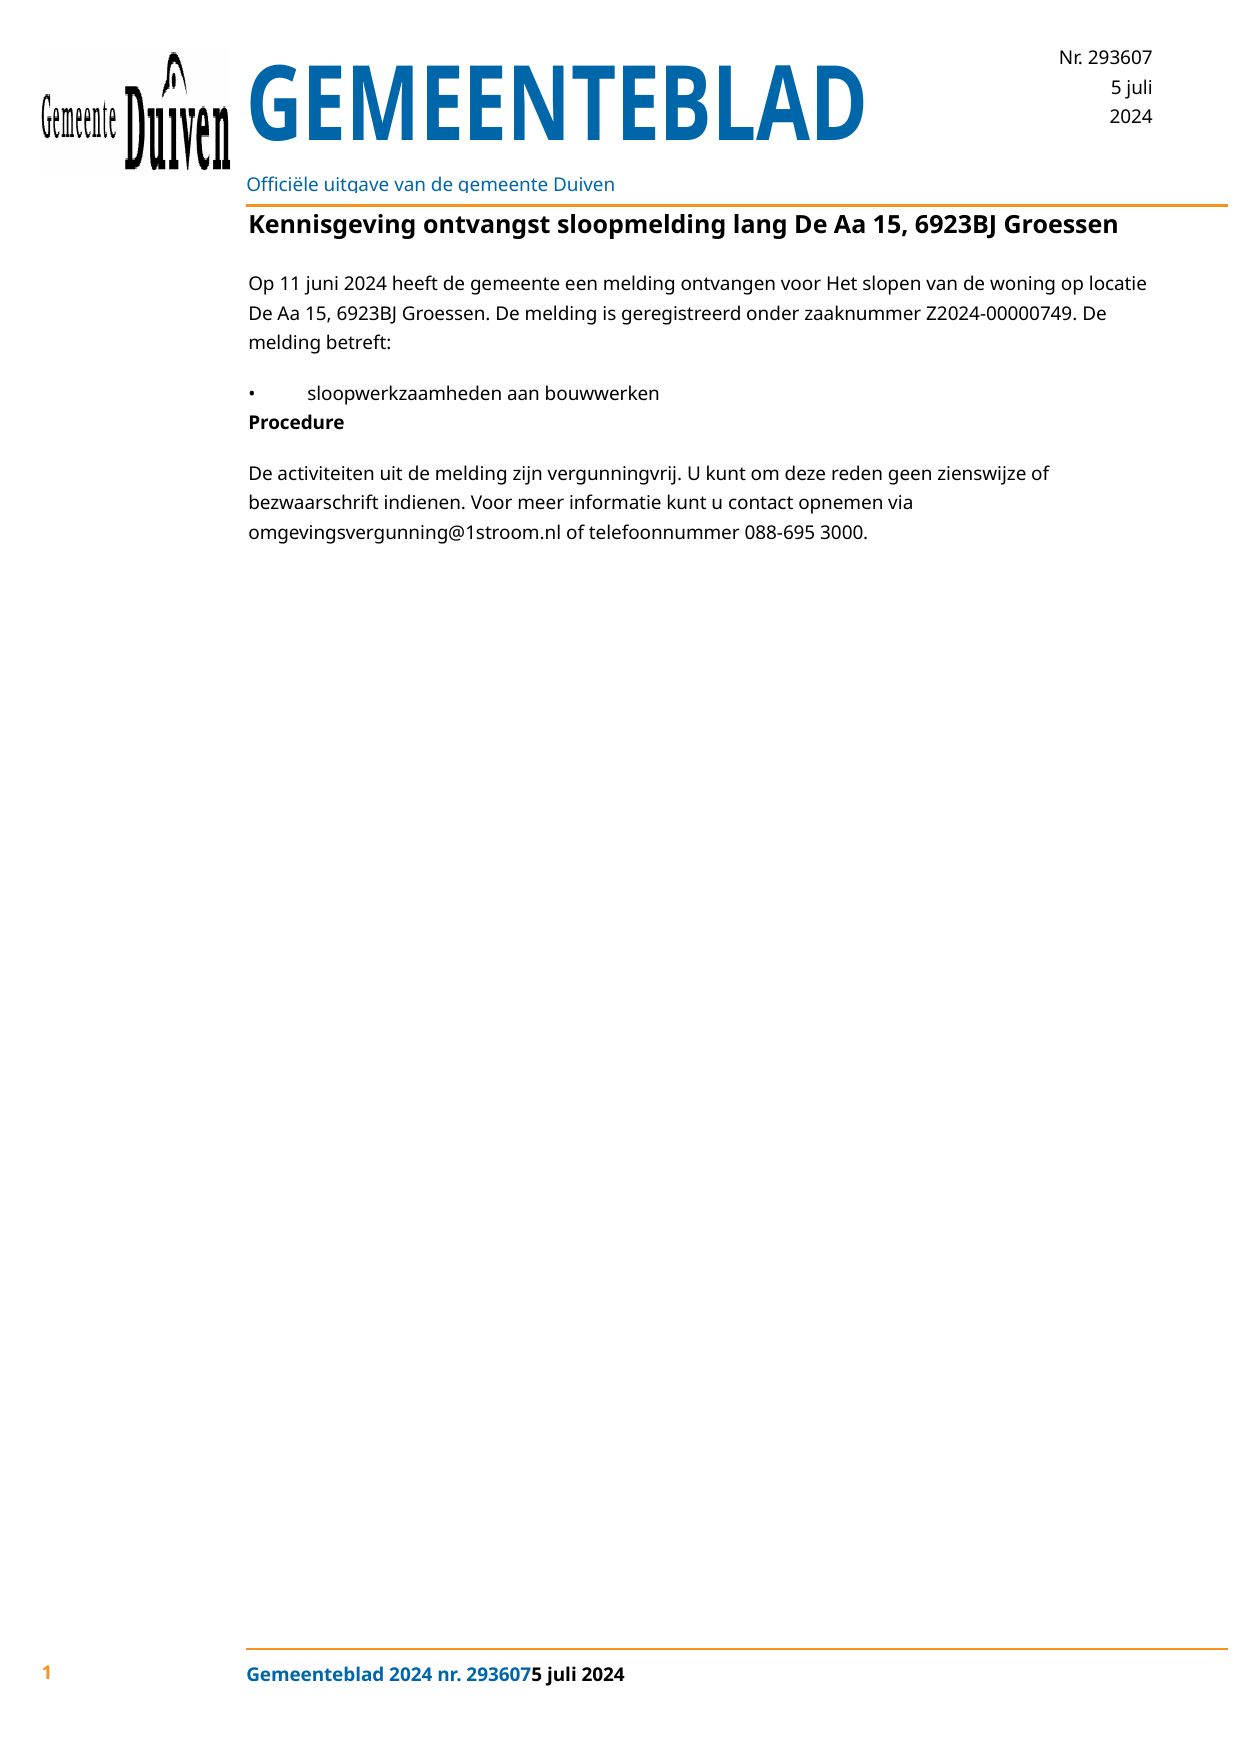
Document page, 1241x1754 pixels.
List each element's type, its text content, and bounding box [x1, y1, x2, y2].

text Op 11 juni 2024 heeft de gemeente een melding ontvangen voor Het slopen van de woning op locatie De Aa 15, 6923BJ Groessen. De melding is geregistreerd onder zaaknummer Z2024-00000749. De melding betreft: [248, 270, 1152, 355]
picture [41, 47, 231, 172]
text De activiteiten uit de melding zijn vergunningvrij. U kunt om deze reden geen zienswijze of bezwaarschrift indienen. Voor meer informatie kunt u contact opnemen via omgevingsvergunning@1stroom.nl of telefoonnummer 088-695 3000. [248, 460, 1152, 545]
text Procedure [248, 409, 1152, 435]
list sloopwerkzaamheden aan bouwwerken [248, 380, 1152, 406]
text Kennisgeving ontvangst sloopmelding lang De Aa 15, 6923BJ Groessen [248, 207, 1152, 241]
